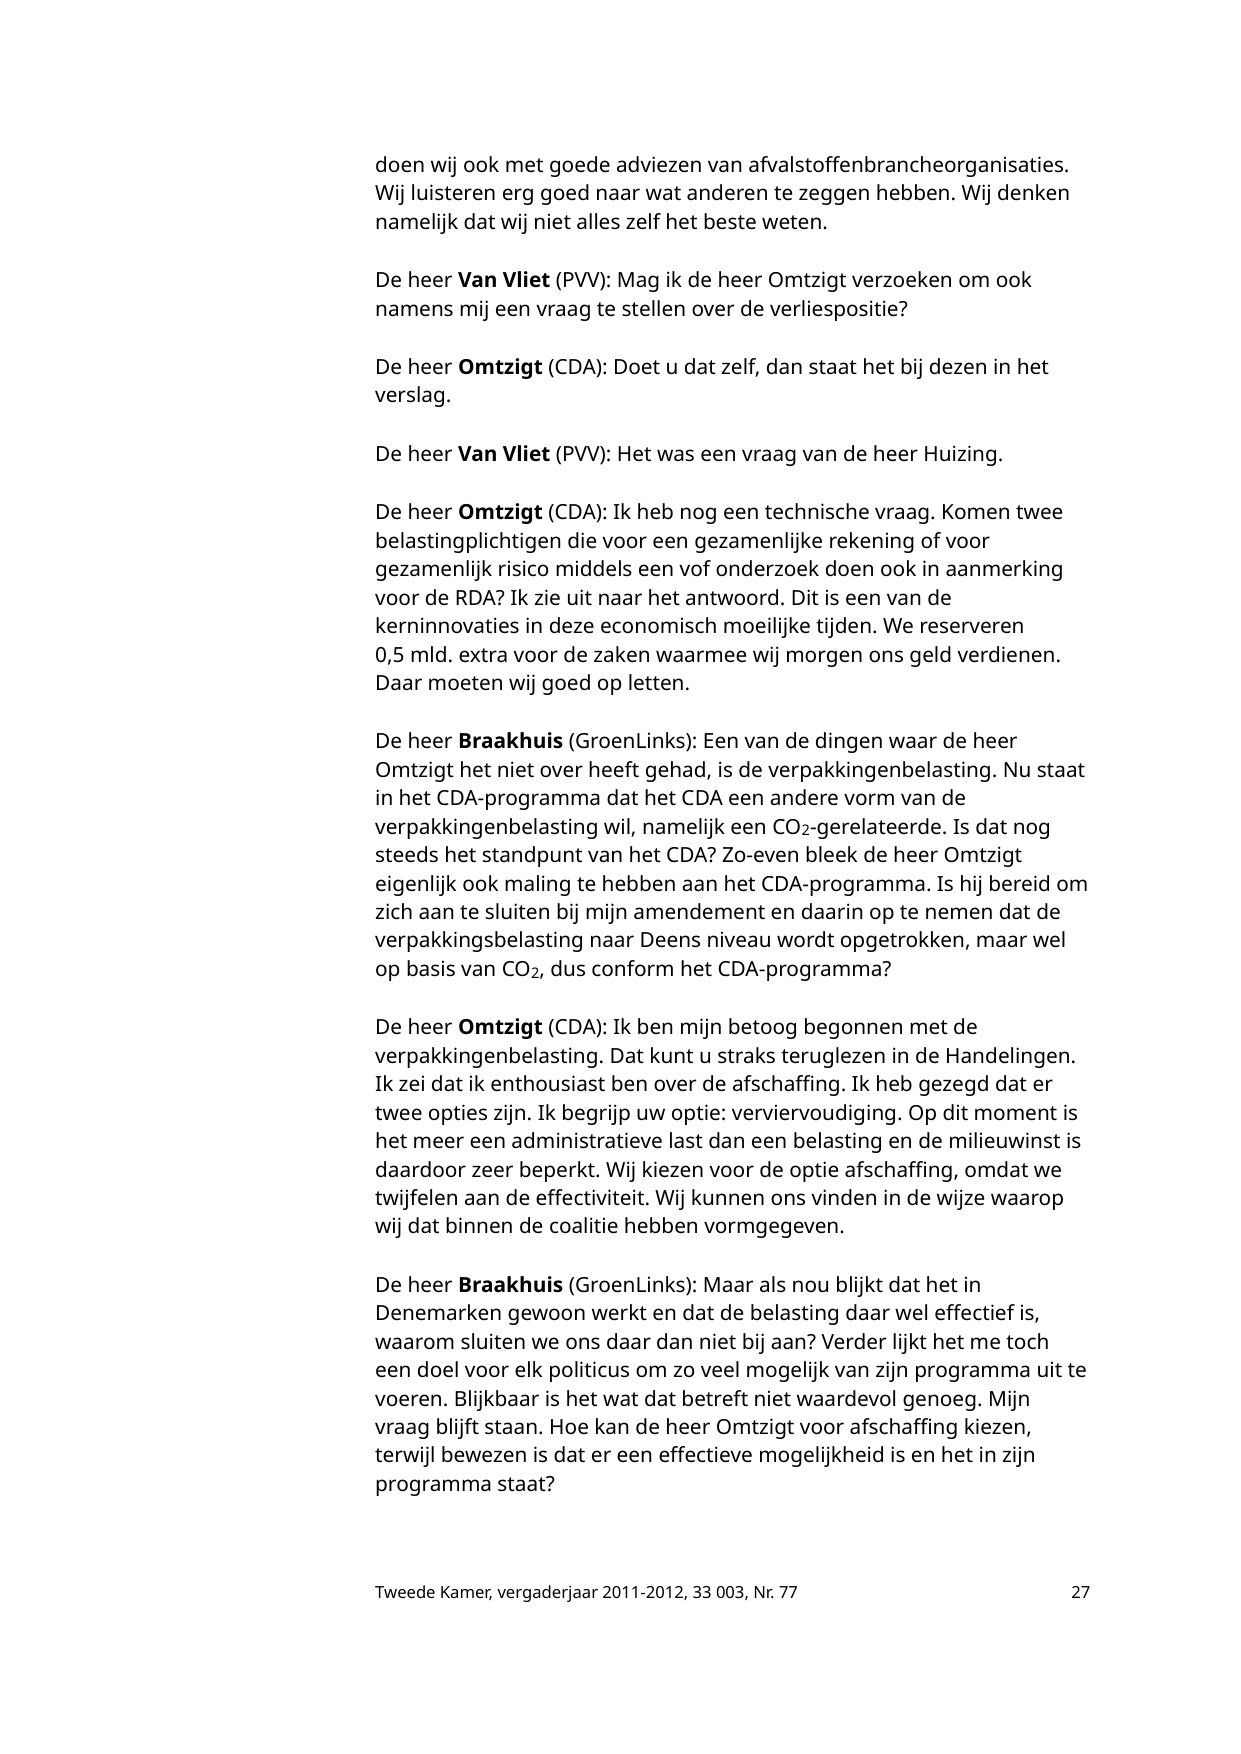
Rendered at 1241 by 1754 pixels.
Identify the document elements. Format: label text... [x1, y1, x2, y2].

text doen wij ook met goede adviezen van afvalstoffenbrancheorganisaties. Wij luisteren erg goed naar wat anderen te zeggen hebben. Wij denken namelijk dat wij niet alles zelf het beste weten. [375, 150, 1090, 235]
text De heer Omtzigt (CDA): Ik ben mijn betoog begonnen met de verpakkingenbelasting. Dat kunt u straks teruglezen in de Handelingen. Ik zei dat ik enthousiast ben over de afschaffing. Ik heb gezegd dat er twee opties zijn. Ik begrijp uw optie: verviervoudiging. Op dit moment is het meer een administratieve last dan een belasting en de milieuwinst is daardoor zeer beperkt. Wij kiezen voor de optie afschaffing, omdat we twijfelen aan de effectiviteit. Wij kunnen ons vinden in de wijze waarop wij dat binnen de coalitie hebben vormgegeven. [375, 1012, 1090, 1240]
text De heer Omtzigt (CDA): Doet u dat zelf, dan staat het bij dezen in het verslag. [375, 352, 1090, 409]
text De heer Braakhuis (GroenLinks): Een van de dingen waar de heer Omtzigt het niet over heeft gehad, is de verpakkingenbelasting. Nu staat in het CDA-programma dat het CDA een andere vorm van de verpakkingenbelasting wil, namelijk een CO2-gerelateerde. Is dat nog steeds het standpunt van het CDA? Zo-even bleek de heer Omtzigt eigenlijk ook maling te hebben aan het CDA-programma. Is hij bereid om zich aan te sluiten bij mijn amendement en daarin op te nemen dat de verpakkingsbelasting naar Deens niveau wordt opgetrokken, maar wel op basis van CO2, dus conform het CDA-programma? [375, 727, 1090, 982]
text De heer Omtzigt (CDA): Ik heb nog een technische vraag. Komen twee belastingplichtigen die voor een gezamenlijke rekening of voor gezamenlijk risico middels een vof onderzoek doen ook in aanmerking voor de RDA? Ik zie uit naar het antwoord. Dit is een van de kerninnovaties in deze economisch moeilijke tijden. We reserveren 0,5 mld. extra voor de zaken waarmee wij morgen ons geld verdienen. Daar moeten wij goed op letten. [375, 497, 1090, 697]
text De heer Van Vliet (PVV): Mag ik de heer Omtzigt verzoeken om ook namens mij een vraag te stellen over de verliespositie? [375, 265, 1090, 322]
text De heer Van Vliet (PVV): Het was een vraag van de heer Huizing. [375, 439, 1090, 467]
text De heer Braakhuis (GroenLinks): Maar als nou blijkt dat het in Denemarken gewoon werkt en dat de belasting daar wel effectief is, waarom sluiten we ons daar dan niet bij aan? Verder lijkt het me toch een doel voor elk politicus om zo veel mogelijk van zijn programma uit te voeren. Blijkbaar is het wat dat betreft niet waardevol genoeg. Mijn vraag blijft staan. Hoe kan de heer Omtzigt voor afschaffing kiezen, terwijl bewezen is dat er een effectieve mogelijkheid is en het in zijn programma staat? [375, 1270, 1090, 1497]
